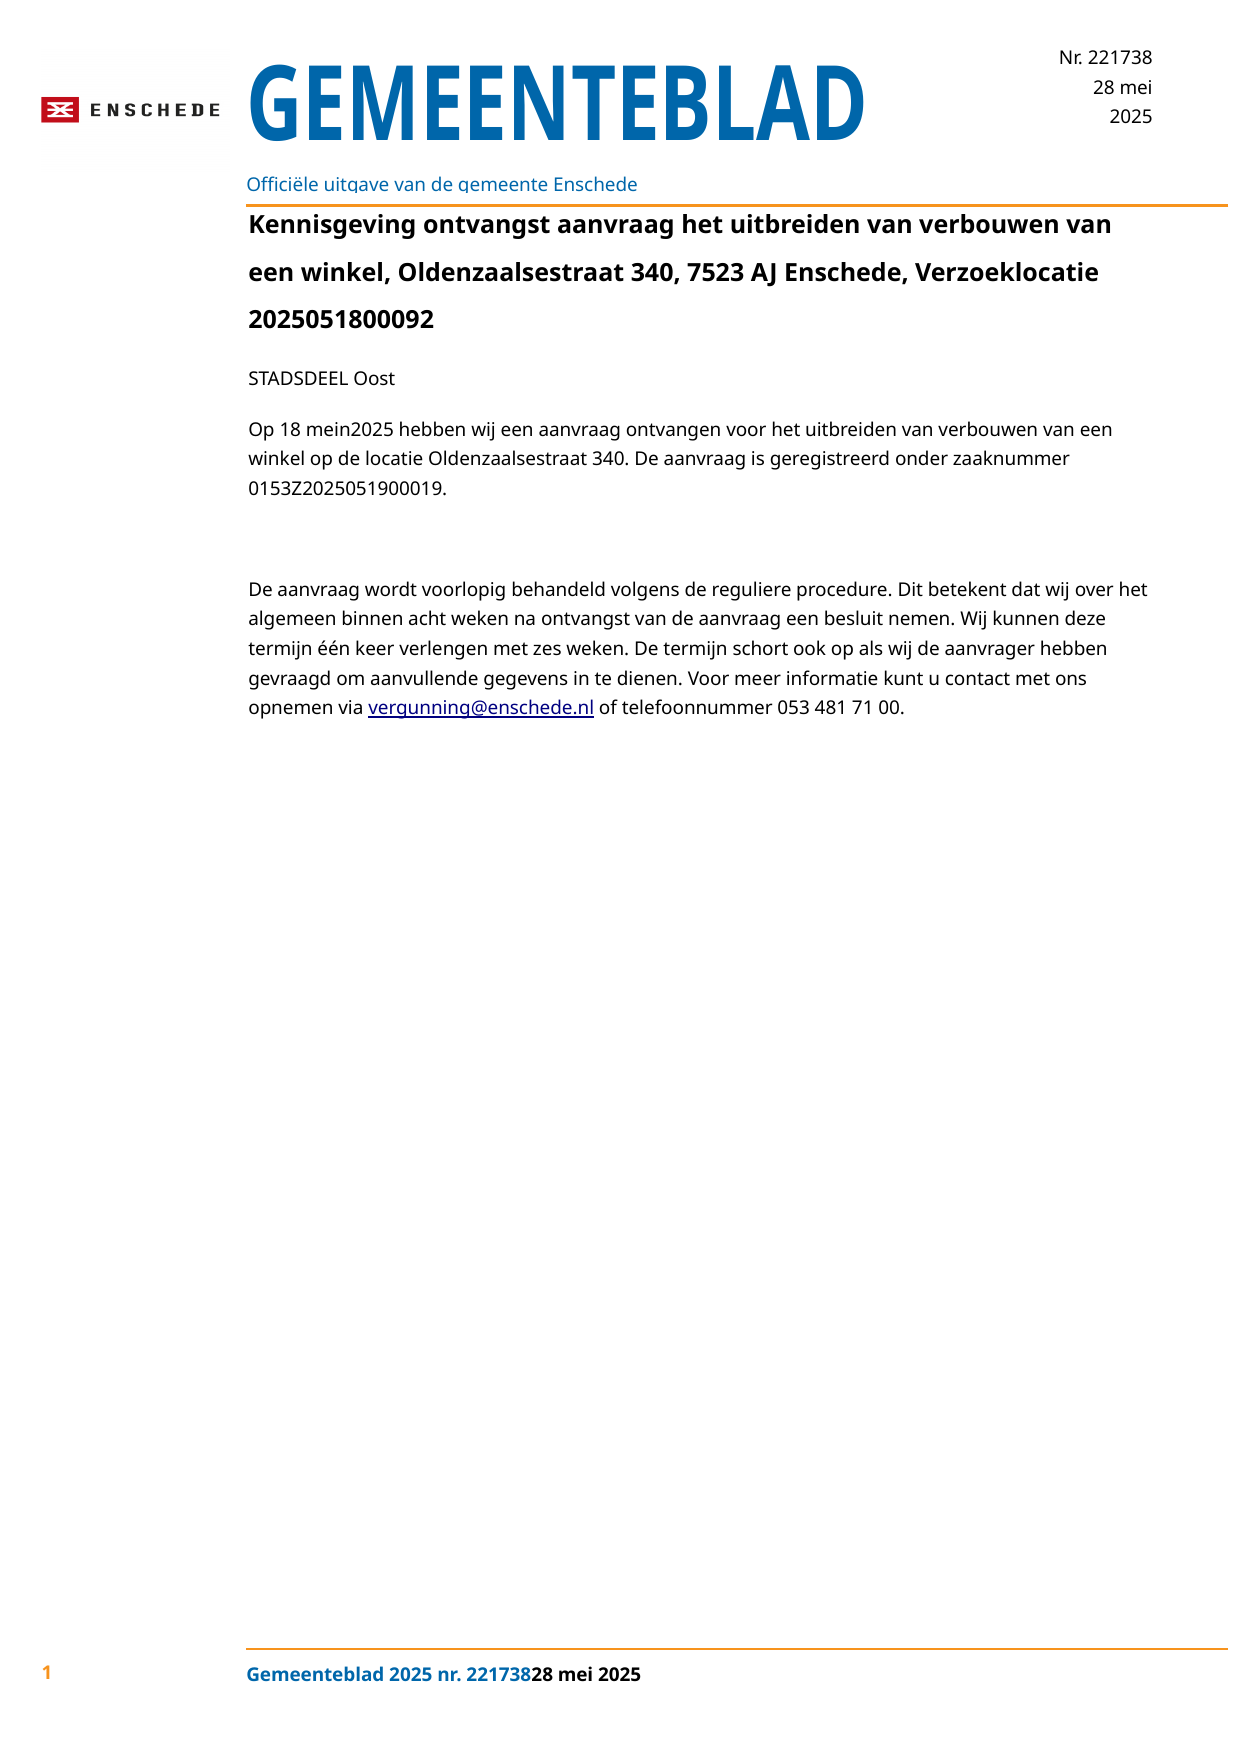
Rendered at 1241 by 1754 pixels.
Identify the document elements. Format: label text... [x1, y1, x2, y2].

picture [41, 47, 231, 172]
text De aanvraag wordt voorlopig behandeld volgens de reguliere procedure. Dit betekent dat wij over het algemeen binnen acht weken na ontvangst van de aanvraag een besluit nemen. Wij kunnen deze termijn één keer verlengen met zes weken. De termijn schort ook op als wij de aanvrager hebben gevraagd om aanvullende gegevens in te dienen. Voor meer informatie kunt u contact met ons opnemen via vergunning@enschede.nl of telefoonnummer 053 481 71 00. [248, 576, 1152, 720]
text Kennisgeving ontvangst aanvraag het uitbreiden van verbouwen van een winkel, Oldenzaalsestraat 340, 7523 AJ Enschede, Verzoeklocatie 2025051800092 [248, 207, 1152, 336]
text STADSDEEL Oost [248, 366, 1152, 391]
text Op 18 mein2025 hebben wij een aanvraag ontvangen voor het uitbreiden van verbouwen van een winkel op de locatie Oldenzaalsestraat 340. De aanvraag is geregistreerd onder zaaknummer 0153Z2025051900019. [248, 416, 1152, 501]
